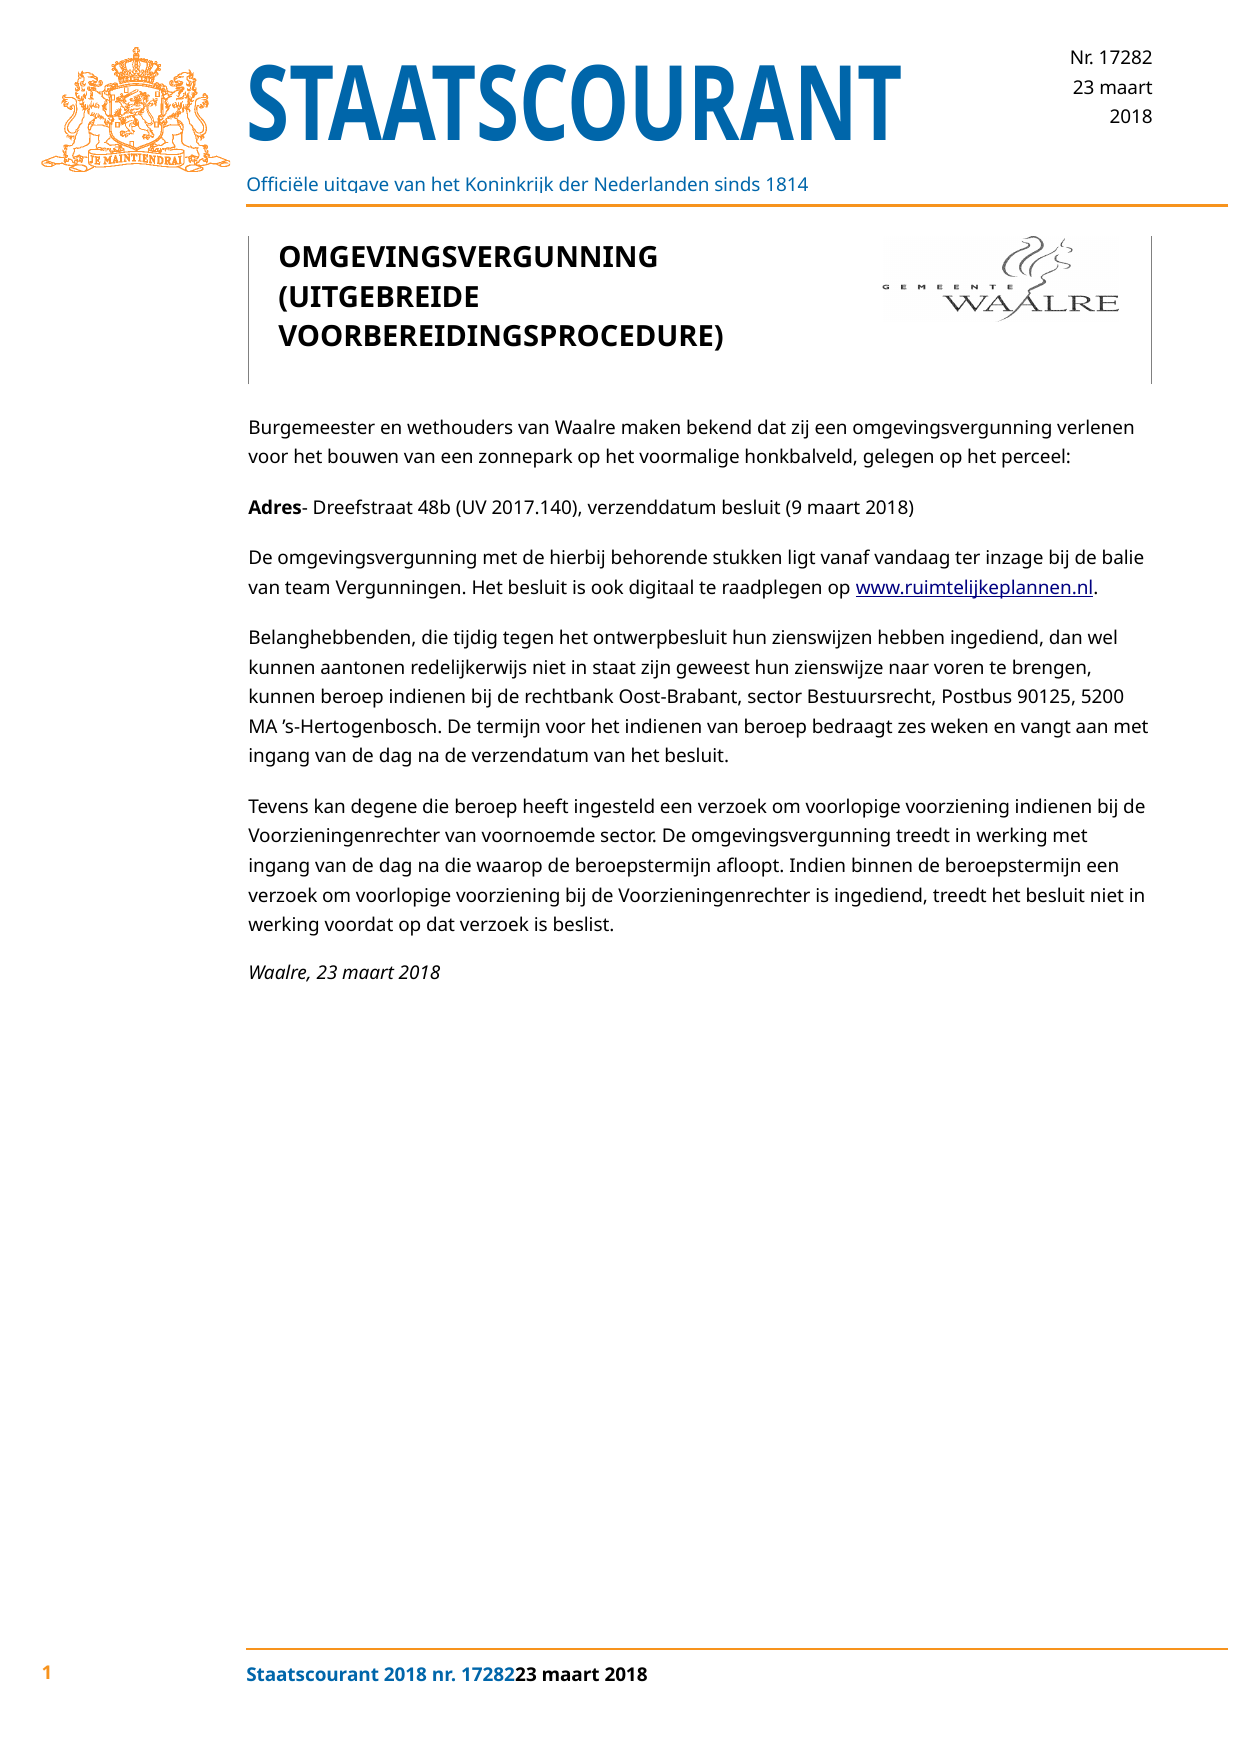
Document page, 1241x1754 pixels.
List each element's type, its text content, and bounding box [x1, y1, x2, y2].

text Burgemeester en wethouders van Waalre maken bekend dat zij een omgevingsvergunning verlenen voor het bouwen van een zonnepark op het voormalige honkbalveld, gelegen op het perceel: [248, 414, 1152, 469]
text Adres- Dreefstraat 48b (UV 2017.140), verzenddatum besluit (9 maart 2018) [248, 494, 1152, 520]
table_header [850, 236, 1151, 384]
picture [41, 47, 231, 172]
text Waalre, 23 maart 2018 [248, 959, 1152, 985]
text Tevens kan degene die beroep heeft ingesteld een verzoek om voorlopige voorziening indienen bij de Voorzieningenrechter van voornoemde sector. De omgevingsvergunning treedt in werking met ingang van de dag na die waarop de beroepstermijn afloopt. Indien binnen de beroepstermijn een verzoek om voorlopige voorziening bij de Voorzieningenrechter is ingediend, treedt het besluit niet in werking voordat op dat verzoek is beslist. [248, 793, 1152, 937]
picture [882, 236, 1119, 322]
text De omgevingsvergunning met de hierbij behorende stukken ligt vanaf vandaag ter inzage bij de balie van team Vergunningen. Het besluit is ook digitaal te raadplegen op www.ruimtelijkeplannen.nl. [248, 544, 1152, 600]
table_header OMGEVINGSVERGUNNING (UITGEBREIDE VOORBEREIDINGSPROCEDURE) [249, 236, 850, 384]
text Belanghebbenden, die tijdig tegen het ontwerpbesluit hun zienswijzen hebben ingediend, dan wel kunnen aantonen redelijkerwijs niet in staat zijn geweest hun zienswijze naar voren te brengen, kunnen beroep indienen bij de rechtbank Oost-Brabant, sector Bestuursrecht, Postbus 90125, 5200 MA ’s-Hertogenbosch. De termijn voor het indienen van beroep bedraagt zes weken en vangt aan met ingang van de dag na de verzendatum van het besluit. [248, 624, 1152, 768]
